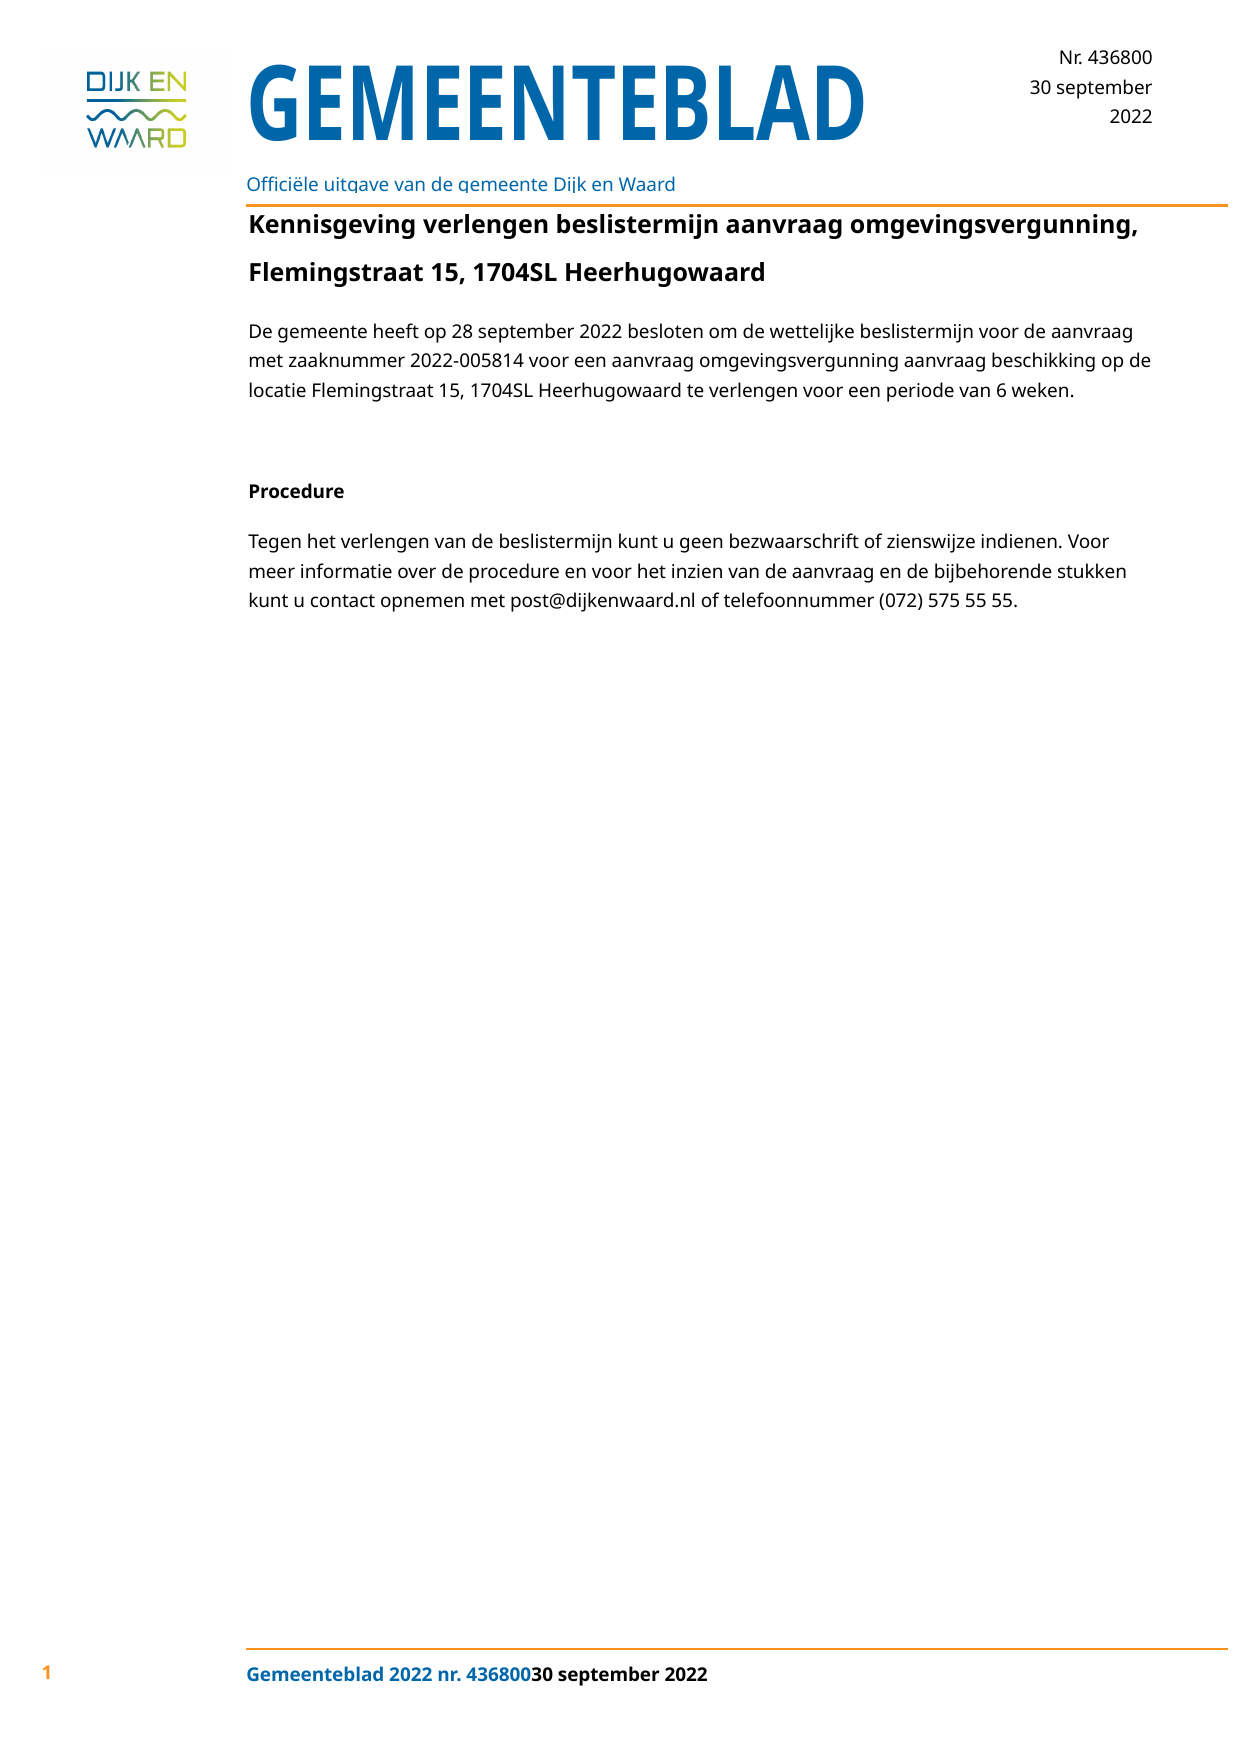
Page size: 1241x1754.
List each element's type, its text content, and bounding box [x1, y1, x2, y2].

text Procedure [248, 478, 1152, 504]
picture [41, 47, 231, 172]
text De gemeente heeft op 28 september 2022 besloten om de wettelijke beslistermijn voor de aanvraag met zaaknummer 2022-005814 voor een aanvraag omgevingsvergunning aanvraag beschikking op de locatie Flemingstraat 15, 1704SL Heerhugowaard te verlengen voor een periode van 6 weken. [248, 318, 1152, 403]
text Kennisgeving verlengen beslistermijn aanvraag omgevingsvergunning, Flemingstraat 15, 1704SL Heerhugowaard [248, 207, 1152, 288]
text Tegen het verlengen van de beslistermijn kunt u geen bezwaarschrift of zienswijze indienen. Voor meer informatie over de procedure en voor het inzien van de aanvraag en de bijbehorende stukken kunt u contact opnemen met post@dijkenwaard.nl of telefoonnummer (072) 575 55 55. [248, 528, 1152, 613]
